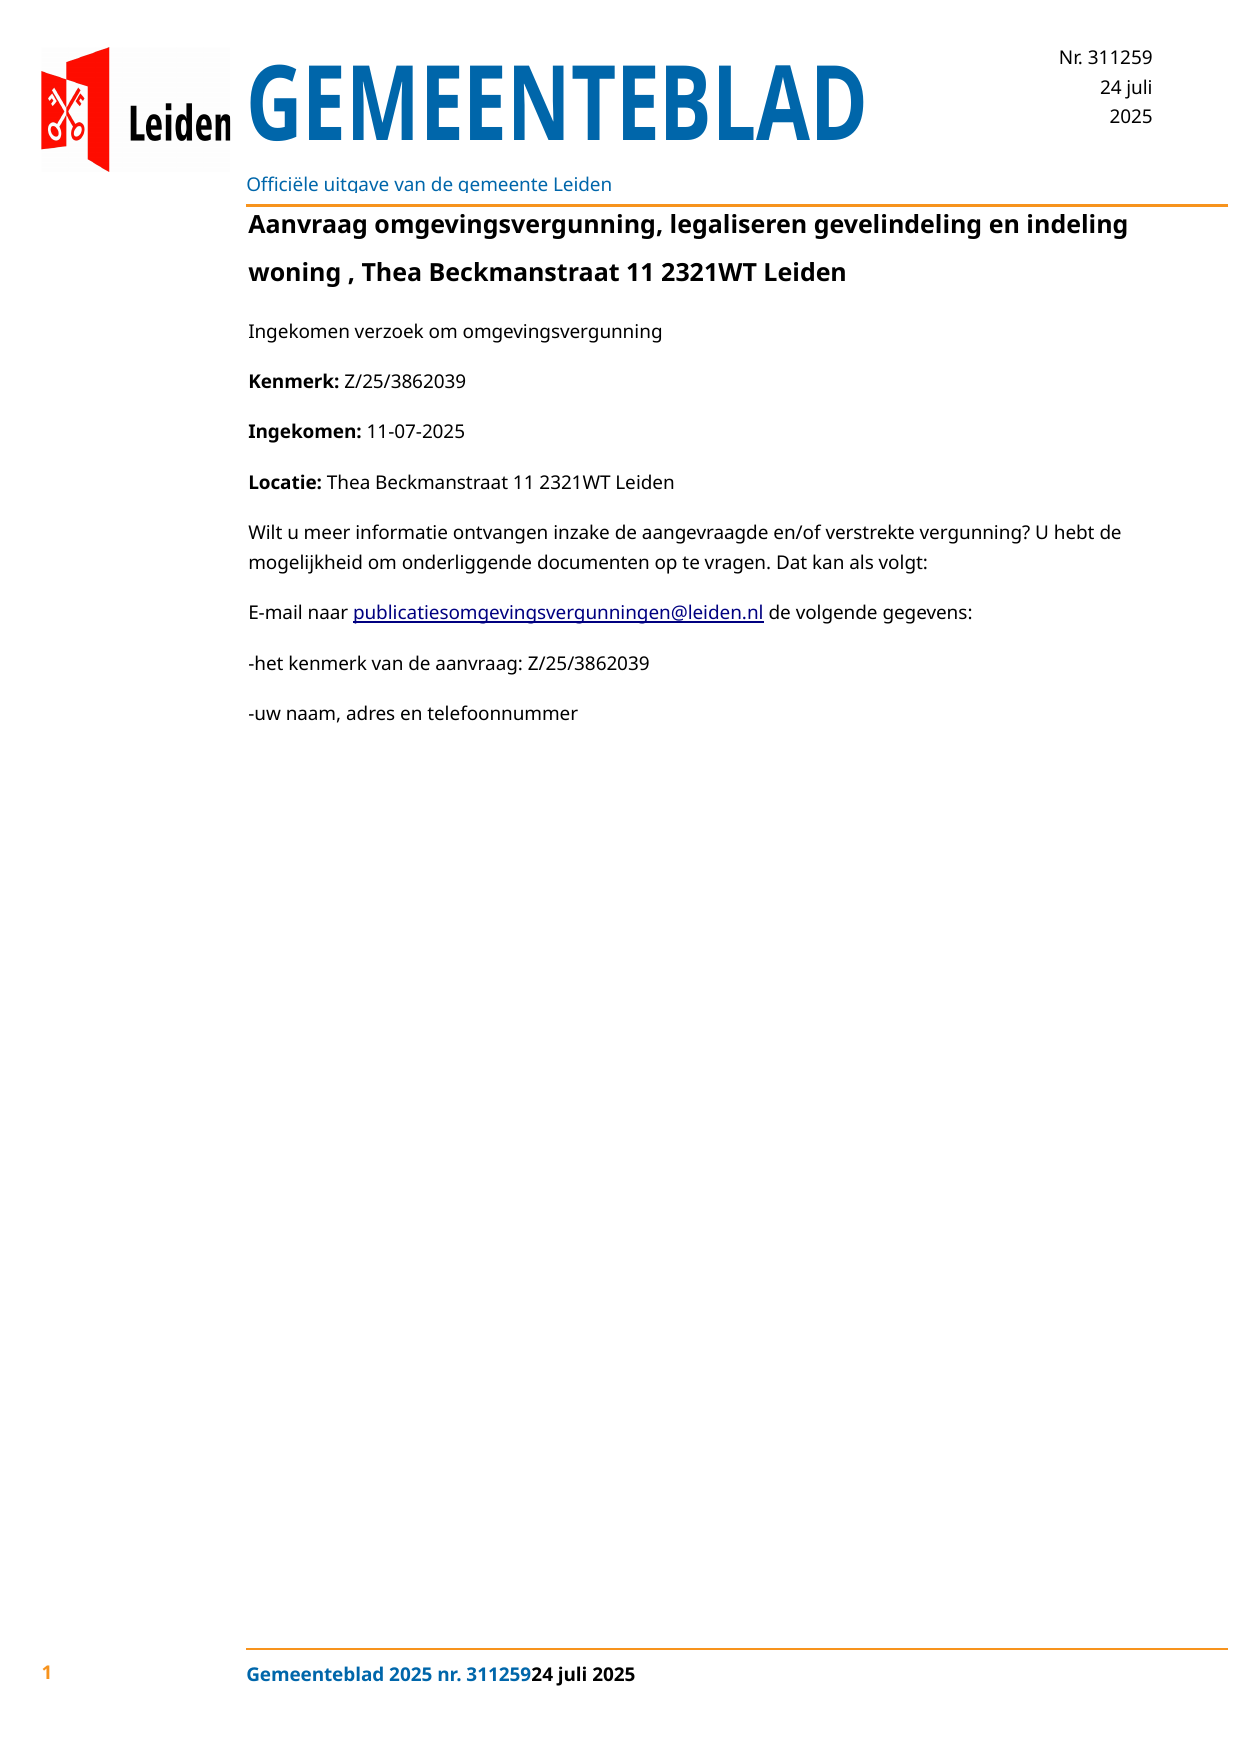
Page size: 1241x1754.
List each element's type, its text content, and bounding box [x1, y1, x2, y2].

text Aanvraag omgevingsvergunning, legaliseren gevelindeling en indeling woning , Thea Beckmanstraat 11 2321WT Leiden [248, 207, 1152, 288]
text Ingekomen verzoek om omgevingsvergunning [248, 318, 1152, 344]
text E-mail naar publicatiesomgevingsvergunningen@leiden.nl de volgende gegevens: [248, 599, 1152, 625]
text -uw naam, adres en telefoonnummer [248, 700, 1152, 726]
picture [41, 47, 231, 172]
text Locatie: Thea Beckmanstraat 11 2321WT Leiden [248, 469, 1152, 495]
text -het kenmerk van de aanvraag: Z/25/3862039 [248, 650, 1152, 676]
text Wilt u meer informatie ontvangen inzake de aangevraagde en/of verstrekte vergunning? U hebt de mogelijkheid om onderliggende documenten op te vragen. Dat kan als volgt: [248, 519, 1152, 575]
text Ingekomen: 11-07-2025 [248, 419, 1152, 444]
text Kenmerk: Z/25/3862039 [248, 368, 1152, 394]
